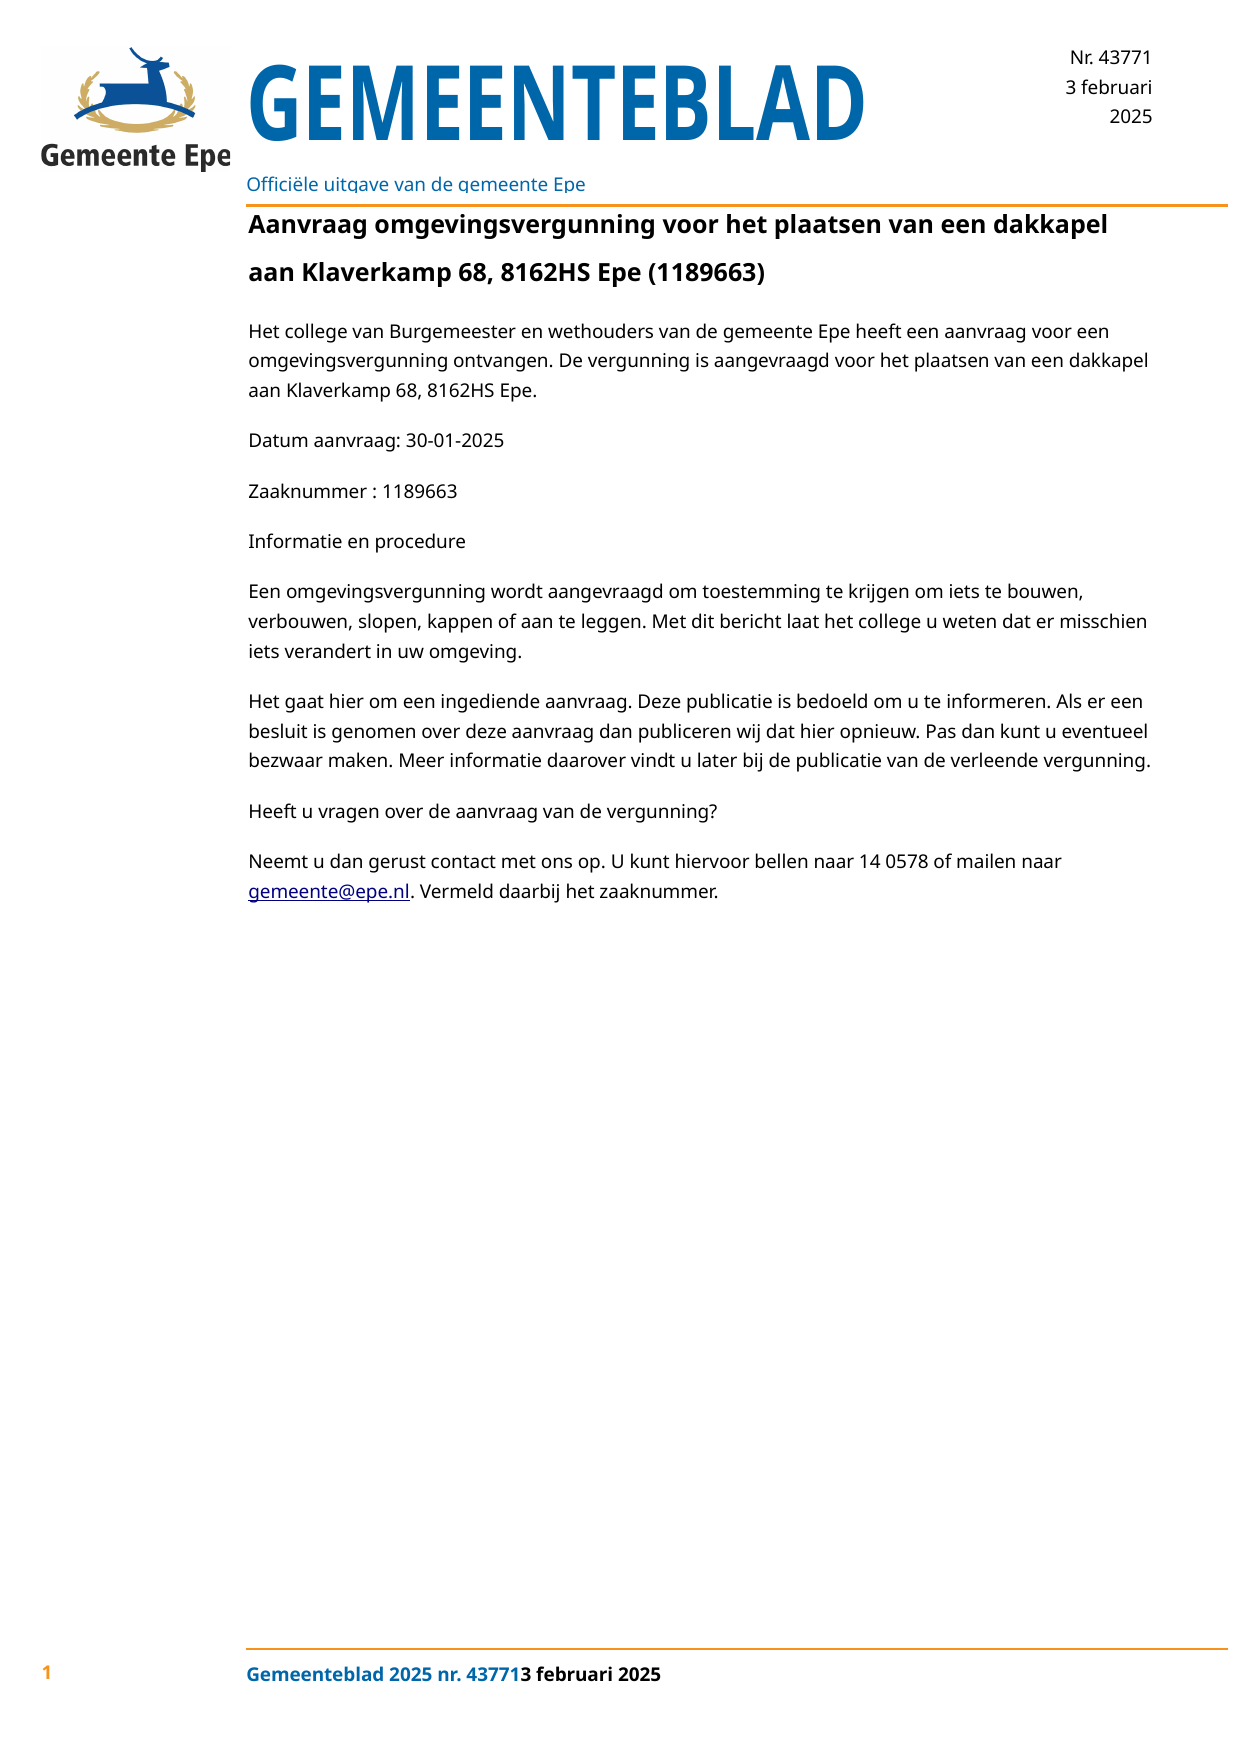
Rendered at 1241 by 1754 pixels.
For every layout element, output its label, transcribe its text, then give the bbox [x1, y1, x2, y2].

text Het gaat hier om een ingediende aanvraag. Deze publicatie is bedoeld om u te informeren. Als er een besluit is genomen over deze aanvraag dan publiceren wij dat hier opnieuw. Pas dan kunt u eventueel bezwaar maken. Meer informatie daarover vindt u later bij de publicatie van de verleende vergunning. [248, 688, 1152, 773]
text Een omgevingsvergunning wordt aangevraagd om toestemming te krijgen om iets te bouwen, verbouwen, slopen, kappen of aan te leggen. Met dit bericht laat het college u weten dat er misschien iets verandert in uw omgeving. [248, 579, 1152, 664]
text Heeft u vragen over de aanvraag van de vergunning? [248, 798, 1152, 824]
text Aanvraag omgevingsvergunning voor het plaatsen van een dakkapel aan Klaverkamp 68, 8162HS Epe (1189663) [248, 207, 1152, 288]
text Informatie en procedure [248, 528, 1152, 554]
text Het college van Burgemeester en wethouders van de gemeente Epe heeft een aanvraag voor een omgevingsvergunning ontvangen. De vergunning is aangevraagd voor het plaatsen van een dakkapel aan Klaverkamp 68, 8162HS Epe. [248, 318, 1152, 403]
text Datum aanvraag: 30-01-2025 [248, 427, 1152, 453]
text Zaaknummer : 1189663 [248, 478, 1152, 504]
text Neemt u dan gerust contact met ons op. U kunt hiervoor bellen naar 14 0578 of mailen naar gemeente@epe.nl. Vermeld daarbij het zaaknummer. [248, 848, 1152, 904]
picture [41, 47, 231, 172]
